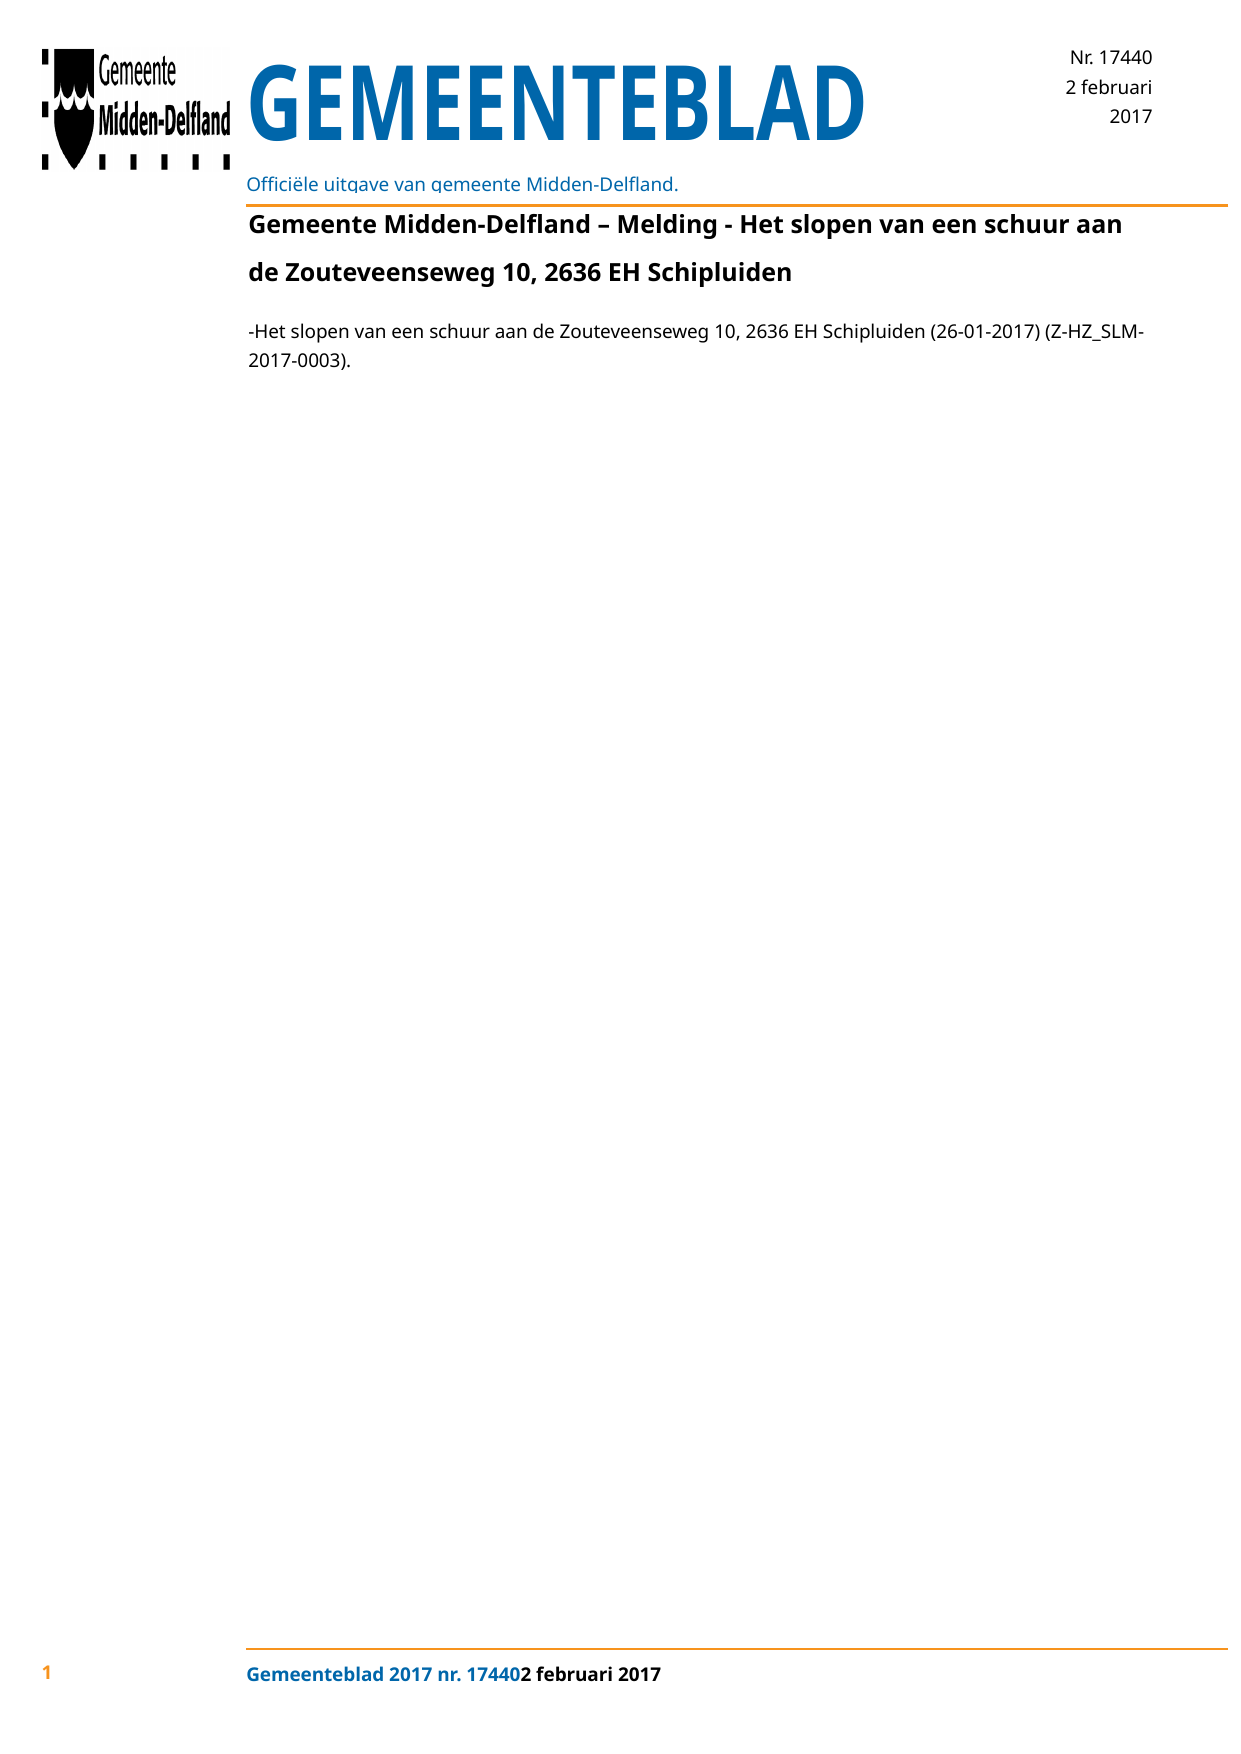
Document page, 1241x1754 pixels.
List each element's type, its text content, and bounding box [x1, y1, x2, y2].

text Gemeente Midden-Delfland – Melding - Het slopen van een schuur aan de Zouteveenseweg 10, 2636 EH Schipluiden [248, 207, 1152, 288]
text -Het slopen van een schuur aan de Zouteveenseweg 10, 2636 EH Schipluiden (26-01-2017) (Z-HZ_SLM-2017-0003). [248, 318, 1152, 373]
picture [41, 47, 231, 172]
